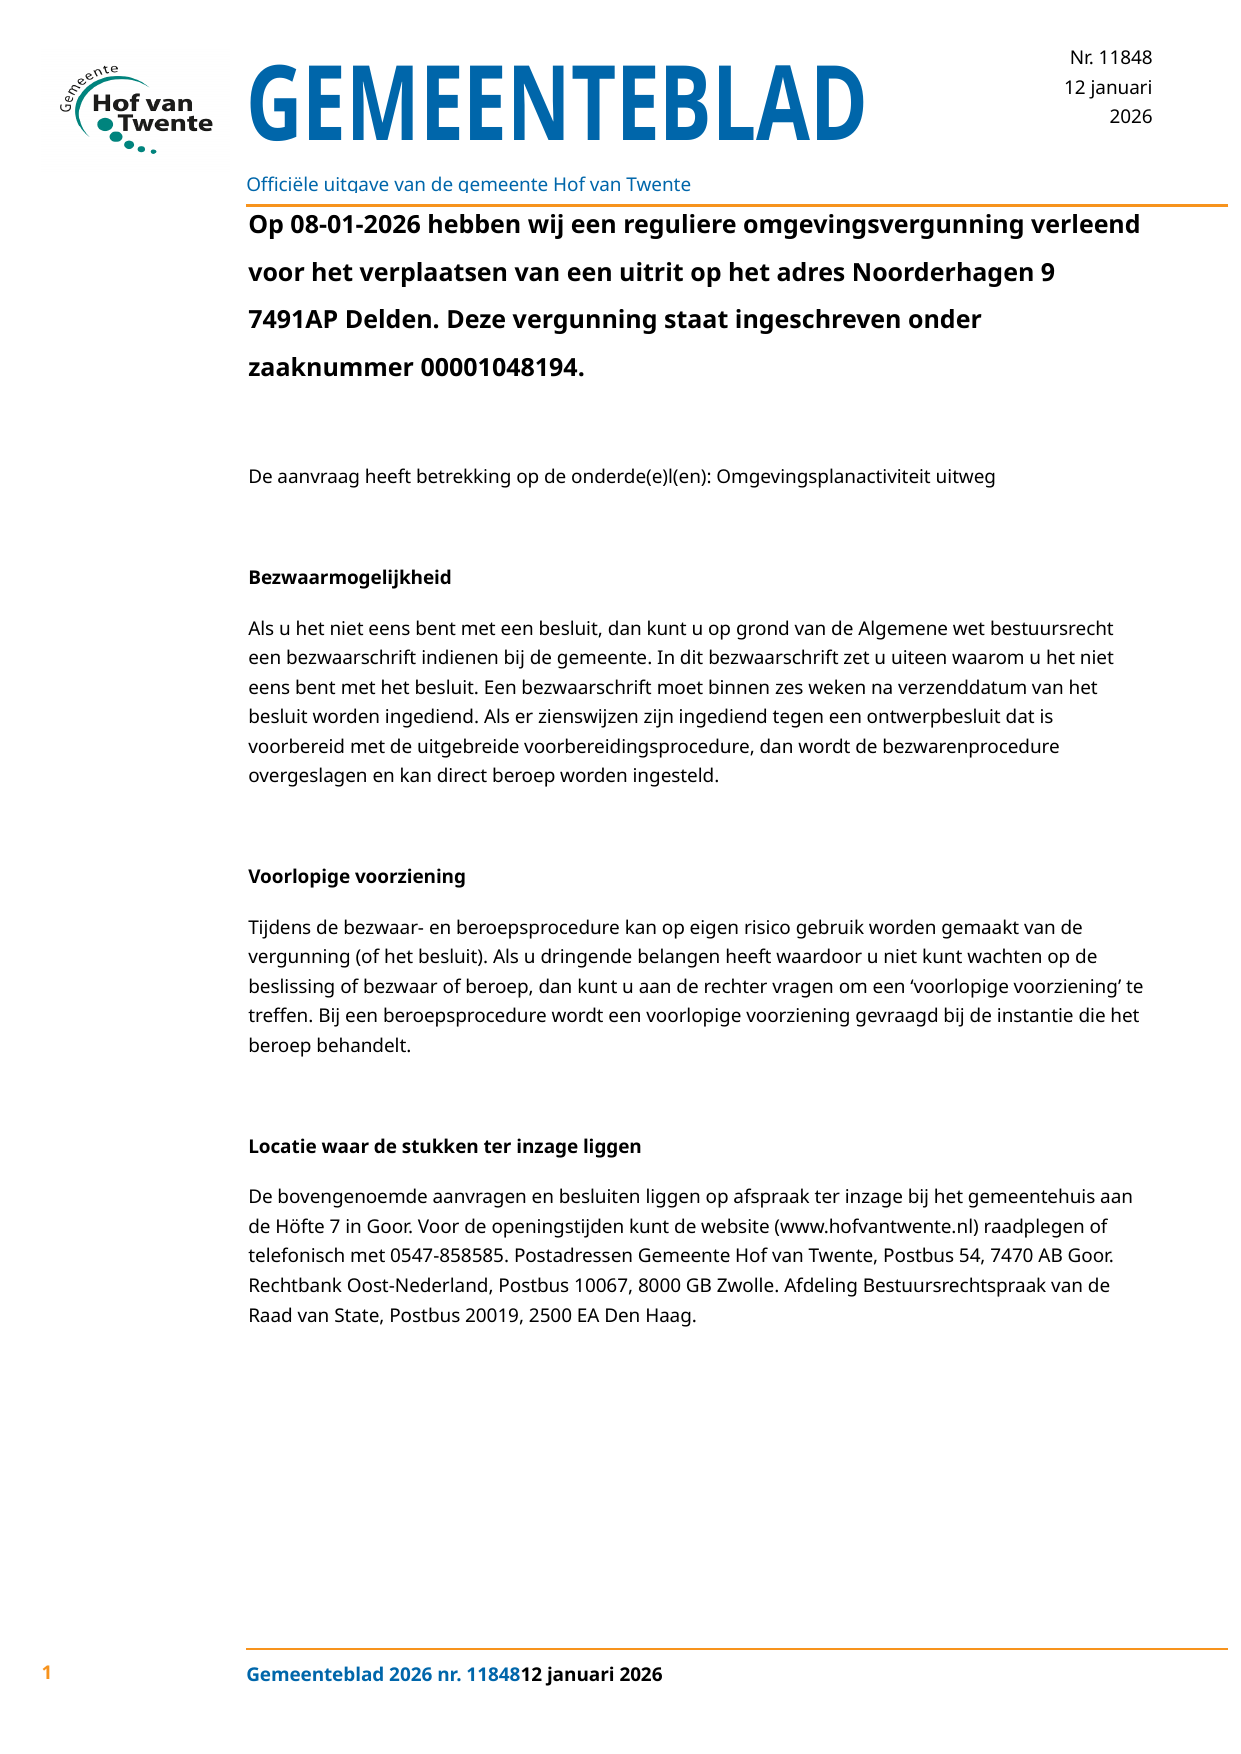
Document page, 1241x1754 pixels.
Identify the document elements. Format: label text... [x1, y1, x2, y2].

text Tijdens de bezwaar- en beroepsprocedure kan op eigen risico gebruik worden gemaakt van de vergunning (of het besluit). Als u dringende belangen heeft waardoor u niet kunt wachten op de beslissing of bezwaar of beroep, dan kunt u aan de rechter vragen om een ‘voorlopige voorziening’ te treffen. Bij een beroepsprocedure wordt een voorlopige voorziening gevraagd bij de instantie die het beroep behandelt. [248, 914, 1152, 1058]
text Voorlopige voorziening [248, 863, 1152, 889]
picture [41, 47, 231, 172]
text De aanvraag heeft betrekking op de onderde(e)l(en): Omgevingsplanactiviteit uitweg [248, 463, 1152, 489]
text Bezwaarmogelijkheid [248, 564, 1152, 590]
text Locatie waar de stukken ter inzage liggen [248, 1133, 1152, 1159]
text Als u het niet eens bent met een besluit, dan kunt u op grond van de Algemene wet bestuursrecht een bezwaarschrift indienen bij de gemeente. In dit bezwaarschrift zet u uiteen waarom u het niet eens bent met het besluit. Een bezwaarschrift moet binnen zes weken na verzenddatum van het besluit worden ingediend. Als er zienswijzen zijn ingediend tegen een ontwerpbesluit dat is voorbereid met de uitgebreide voorbereidingsprocedure, dan wordt de bezwarenprocedure overgeslagen en kan direct beroep worden ingesteld. [248, 615, 1152, 788]
text Op 08-01-2026 hebben wij een reguliere omgevingsvergunning verleend voor het verplaatsen van een uitrit op het adres Noorderhagen 9 7491AP Delden. Deze vergunning staat ingeschreven onder zaaknummer 00001048194. [248, 207, 1152, 384]
text De bovengenoemde aanvragen en besluiten liggen op afspraak ter inzage bij het gemeentehuis aan de Höfte 7 in Goor. Voor de openingstijden kunt de website (www.hofvantwente.nl) raadplegen of telefonisch met 0547-858585. Postadressen Gemeente Hof van Twente, Postbus 54, 7470 AB Goor. Rechtbank Oost-Nederland, Postbus 10067, 8000 GB Zwolle. Afdeling Bestuursrechtspraak van de Raad van State, Postbus 20019, 2500 EA Den Haag. [248, 1183, 1152, 1328]
